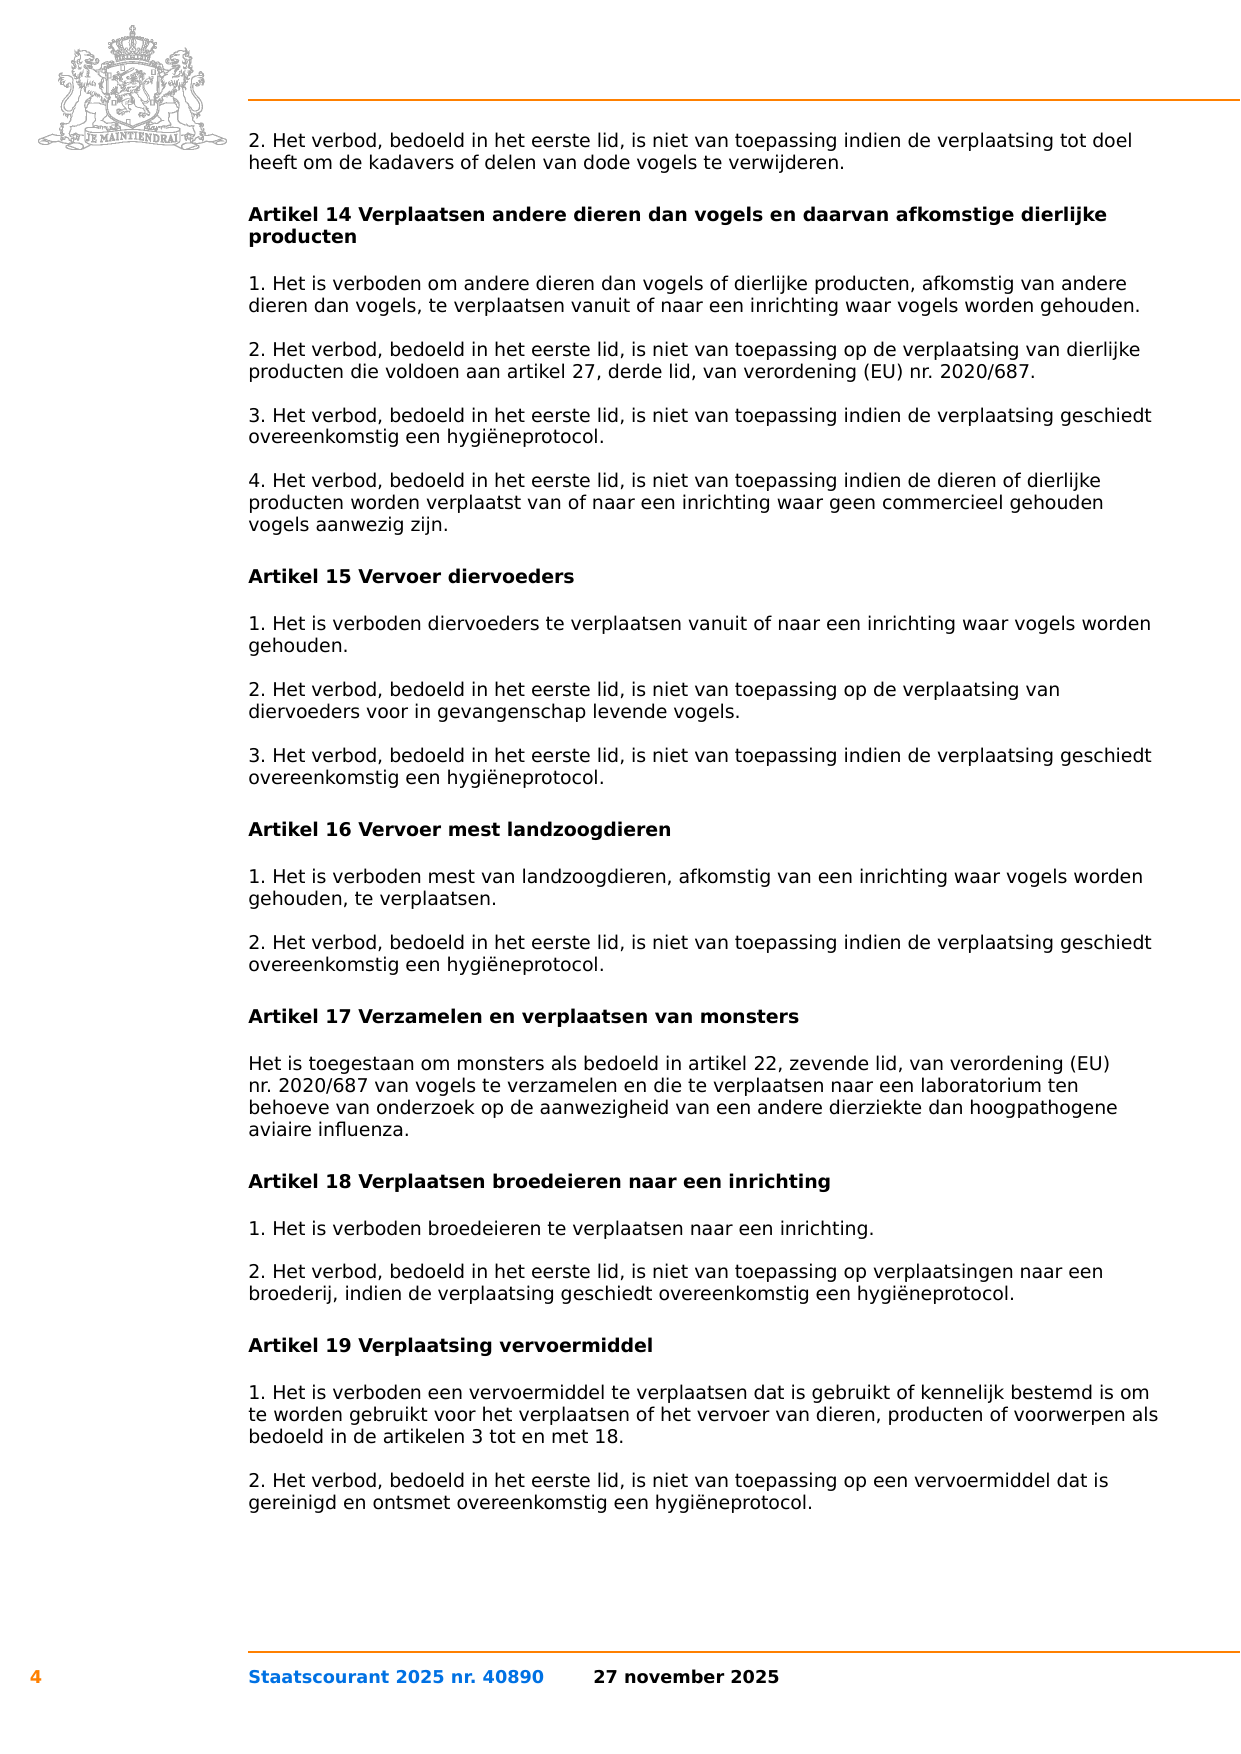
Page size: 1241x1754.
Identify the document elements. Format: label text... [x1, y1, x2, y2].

subtitle Artikel 16 Vervoer mest landzoogdieren [248, 819, 1163, 841]
subtitle Artikel 15 Vervoer diervoeders [248, 566, 1163, 588]
text 1. Het is verboden om andere dieren dan vogels of dierlijke producten, afkomstig van andere dieren dan vogels, te verplaatsen vanuit of naar een inrichting waar vogels worden gehouden. [248, 273, 1163, 317]
text 1. Het is verboden broedeieren te verplaatsen naar een inrichting. [248, 1217, 1163, 1239]
subtitle Artikel 17 Verzamelen en verplaatsen van monsters [248, 1006, 1163, 1028]
text 2. Het verbod, bedoeld in het eerste lid, is niet van toepassing op een vervoermiddel dat is gereinigd en ontsmet overeenkomstig een hygiëneprotocol. [248, 1470, 1163, 1514]
text 3. Het verbod, bedoeld in het eerste lid, is niet van toepassing indien de verplaatsing geschiedt overeenkomstig een hygiëneprotocol. [248, 404, 1163, 448]
subtitle Artikel 19 Verplaatsing vervoermiddel [248, 1335, 1163, 1357]
subtitle Artikel 14 Verplaatsen andere dieren dan vogels en daarvan afkomstige dierlijke producten [248, 204, 1163, 248]
text 1. Het is verboden diervoeders te verplaatsen vanuit of naar een inrichting waar vogels worden gehouden. [248, 613, 1163, 657]
text 2. Het verbod, bedoeld in het eerste lid, is niet van toepassing indien de verplaatsing geschiedt overeenkomstig een hygiëneprotocol. [248, 932, 1163, 976]
text 3. Het verbod, bedoeld in het eerste lid, is niet van toepassing indien de verplaatsing geschiedt overeenkomstig een hygiëneprotocol. [248, 745, 1163, 789]
subtitle Artikel 18 Verplaatsen broedeieren naar een inrichting [248, 1171, 1163, 1192]
text 4. Het verbod, bedoeld in het eerste lid, is niet van toepassing indien de dieren of dierlijke producten worden verplaatst van of naar een inrichting waar geen commercieel gehouden vogels aanwezig zijn. [248, 470, 1163, 536]
text Het is toegestaan om monsters als bedoeld in artikel 22, zevende lid, van verordening (EU) nr. 2020/687 van vogels te verzamelen en die te verplaatsen naar een laboratorium ten behoeve van onderzoek op de aanwezigheid van een andere dierziekte dan hoogpathogene aviaire influenza. [248, 1053, 1163, 1141]
text 1. Het is verboden een vervoermiddel te verplaatsen dat is gebruikt of kennelijk bestemd is om te worden gebruikt voor het verplaatsen of het vervoer van dieren, producten of voorwerpen als bedoeld in de artikelen 3 tot en met 18. [248, 1382, 1163, 1448]
text 2. Het verbod, bedoeld in het eerste lid, is niet van toepassing op de verplaatsing van dierlijke producten die voldoen aan artikel 27, derde lid, van verordening (EU) nr. 2020/687. [248, 339, 1163, 383]
picture [38, 25, 227, 150]
text 2. Het verbod, bedoeld in het eerste lid, is niet van toepassing op de verplaatsing van diervoeders voor in gevangenschap levende vogels. [248, 679, 1163, 723]
text 2. Het verbod, bedoeld in het eerste lid, is niet van toepassing op verplaatsingen naar een broederij, indien de verplaatsing geschiedt overeenkomstig een hygiëneprotocol. [248, 1261, 1163, 1305]
text 1. Het is verboden mest van landzoogdieren, afkomstig van een inrichting waar vogels worden gehouden, te verplaatsen. [248, 866, 1163, 910]
text 2. Het verbod, bedoeld in het eerste lid, is niet van toepassing indien de verplaatsing tot doel heeft om de kadavers of delen van dode vogels te verwijderen. [248, 130, 1163, 174]
